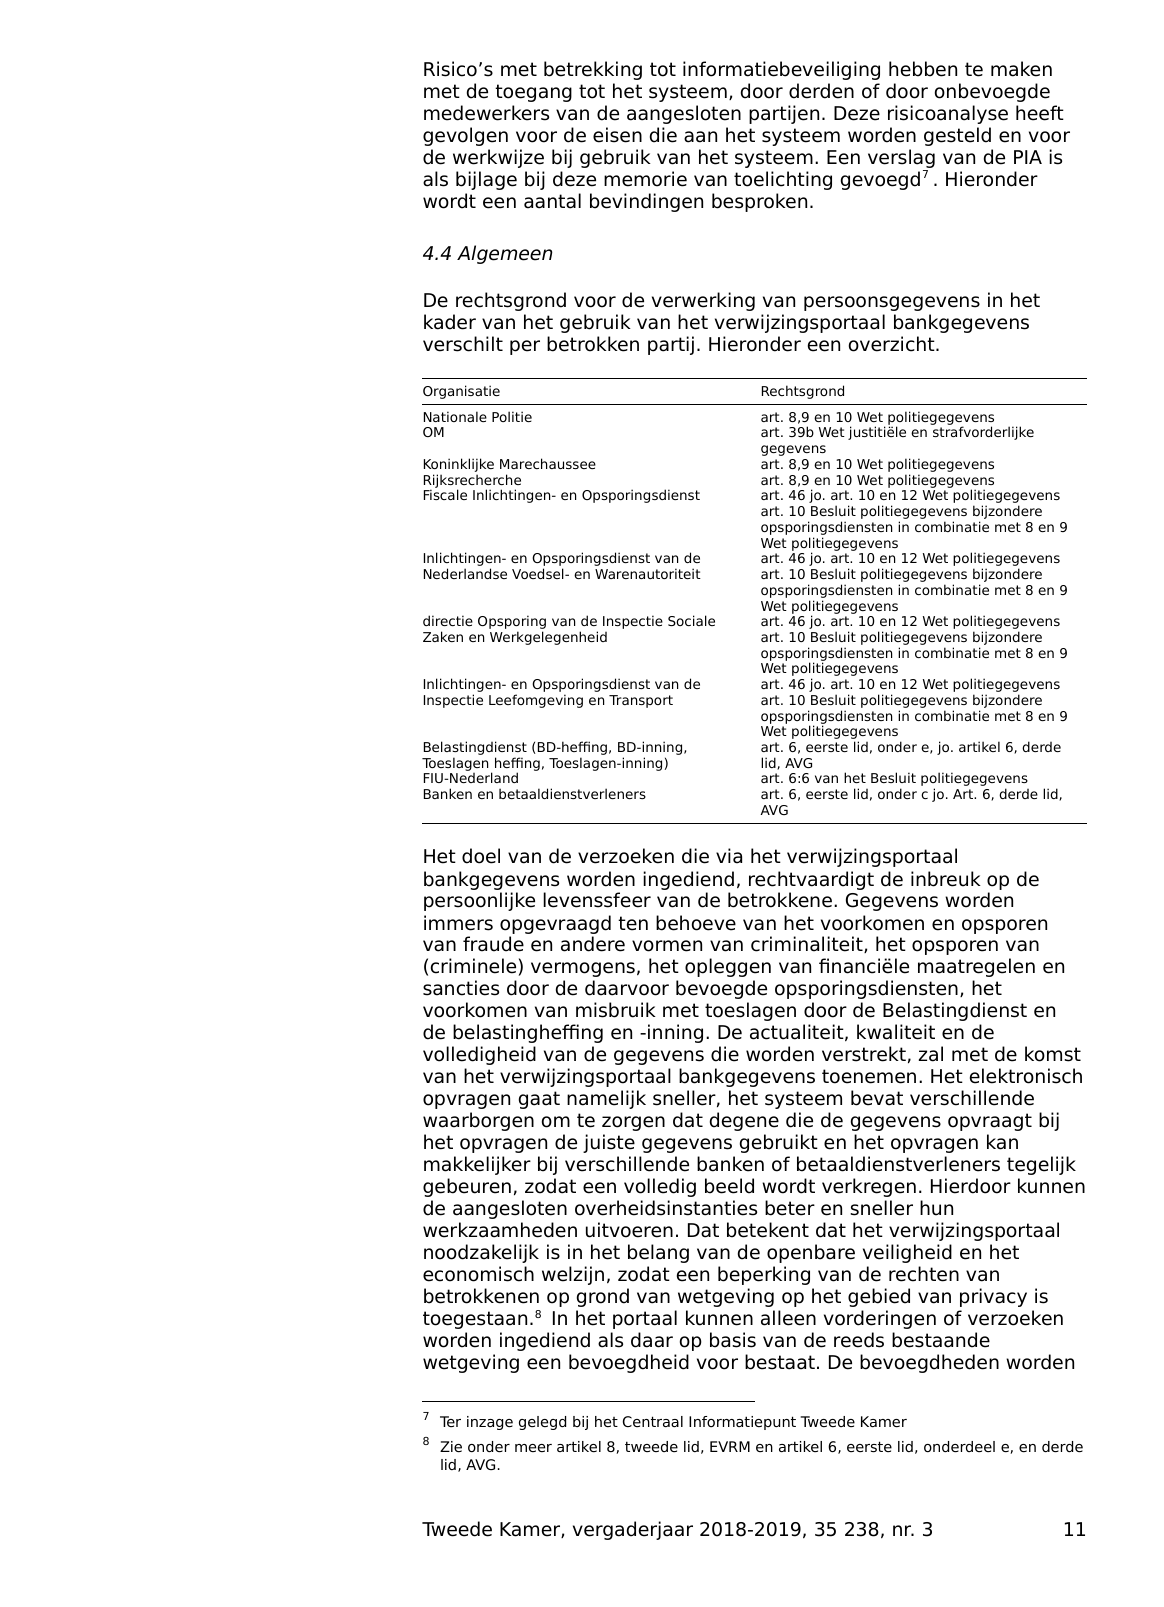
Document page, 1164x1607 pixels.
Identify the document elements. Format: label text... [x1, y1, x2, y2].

table_cell OM [422, 425, 754, 457]
text Zie onder meer artikel 8, tweede lid, EVRM en artikel 6, eerste lid, onderdeel e, en derde lid, AVG. [422, 1435, 1087, 1474]
table_cell art. 8,9 en 10 Wet politiegegevens [754, 405, 1087, 425]
text Risico’s met betrekking tot informatiebeveiliging hebben te maken met de toegang tot het systeem, door derden of door onbevoegde medewerkers van de aangesloten partijen. Deze risicoanalyse heeft gevolgen voor de eisen die aan het systeem worden gesteld en voor de werkwijze bij gebruik van het systeem. Een verslag van de PIA is als bijlage bij deze memorie van toelichting gevoegd. Hieronder wordt een aantal bevindingen besproken. [422, 59, 1087, 213]
text Het doel van de verzoeken die via het verwijzingsportaal bankgegevens worden ingediend, rechtvaardigt de inbreuk op de persoonlijke levenssfeer van de betrokkene. Gegevens worden immers opgevraagd ten behoeve van het voorkomen en opsporen van fraude en andere vormen van criminaliteit, het opsporen van (criminele) vermogens, het opleggen van financiële maatregelen en sancties door de daarvoor bevoegde opsporingsdiensten, het voorkomen van misbruik met toeslagen door de Belastingdienst en de belastingheffing en -inning. De actualiteit, kwaliteit en de volledigheid van de gegevens die worden verstrekt, zal met de komst van het verwijzingsportaal bankgegevens toenemen. Het elektronisch opvragen gaat namelijk sneller, het systeem bevat verschillende waarborgen om te zorgen dat degene die de gegevens opvraagt bij het opvragen de juiste gegevens gebruikt en het opvragen kan makkelijker bij verschillende banken of betaaldienstverleners tegelijk gebeuren, zodat een volledig beeld wordt verkregen. Hierdoor kunnen de aangesloten overheidsinstanties beter en sneller hun werkzaamheden uitvoeren. Dat betekent dat het verwijzingsportaal noodzakelijk is in het belang van de openbare veiligheid en het economisch welzijn, zodat een beperking van de rechten van betrokkenen op grond van wetgeving op het gebied van privacy is toegestaan. In het portaal kunnen alleen vorderingen of verzoeken worden ingediend als daar op basis van de reeds bestaande wetgeving een bevoegdheid voor bestaat. De bevoegdheden worden [422, 846, 1087, 1374]
table_cell Rijksrecherche [422, 473, 754, 488]
text Ter inzage gelegd bij het Centraal Informatiepunt Tweede Kamer [422, 1410, 1087, 1432]
table_cell Belastingdienst (BD-heffing, BD-inning, Toeslagen heffing, Toeslagen-inning) [422, 740, 754, 771]
table_cell FIU-Nederland [422, 771, 754, 787]
table_cell Inlichtingen- en Opsporingsdienst van de Nederlandse Voedsel- en Warenautoriteit [422, 551, 754, 614]
table_cell art. 46 jo. art. 10 en 12 Wet politiegegevens art. 10 Besluit politiegegevens bijzondere opsporingsdiensten in combinatie met 8 en 9 Wet politiegegevens [754, 677, 1087, 740]
table_cell art. 8,9 en 10 Wet politiegegevens [754, 457, 1087, 472]
table_cell Inlichtingen- en Opsporingsdienst van de Inspectie Leefomgeving en Transport [422, 677, 754, 740]
table_header Rechtsgrond [754, 379, 1087, 404]
table_cell art. 8,9 en 10 Wet politiegegevens [754, 473, 1087, 488]
table_cell art. 6, eerste lid, onder e, jo. artikel 6, derde lid, AVG [754, 740, 1087, 771]
table_header Organisatie [422, 379, 754, 404]
table_cell art. 46 jo. art. 10 en 12 Wet politiegegevens art. 10 Besluit politiegegevens bijzondere opsporingsdiensten in combinatie met 8 en 9 Wet politiegegevens [754, 488, 1087, 551]
table_cell art. 39b Wet justitiële en strafvorderlijke gegevens [754, 425, 1087, 457]
table_cell directie Opsporing van de Inspectie Sociale Zaken en Werkgelegenheid [422, 614, 754, 677]
text De rechtsgrond voor de verwerking van persoonsgegevens in het kader van het gebruik van het verwijzingsportaal bankgegevens verschilt per betrokken partij. Hieronder een overzicht. [422, 290, 1087, 356]
table_cell Banken en betaaldienstverleners [422, 787, 754, 823]
table_cell art. 6, eerste lid, onder c jo. Art. 6, derde lid, AVG [754, 787, 1087, 823]
table_cell Fiscale Inlichtingen- en Opsporingsdienst [422, 488, 754, 551]
table_cell art. 6:6 van het Besluit politiegegevens [754, 771, 1087, 787]
table_cell art. 46 jo. art. 10 en 12 Wet politiegegevens art. 10 Besluit politiegegevens bijzondere opsporingsdiensten in combinatie met 8 en 9 Wet politiegegevens [754, 551, 1087, 614]
table_cell art. 46 jo. art. 10 en 12 Wet politiegegevens art. 10 Besluit politiegegevens bijzondere opsporingsdiensten in combinatie met 8 en 9 Wet politiegegevens [754, 614, 1087, 677]
subtitle 4.4 Algemeen [422, 243, 1087, 265]
table_cell Nationale Politie [422, 405, 754, 425]
table_cell Koninklijke Marechaussee [422, 457, 754, 472]
